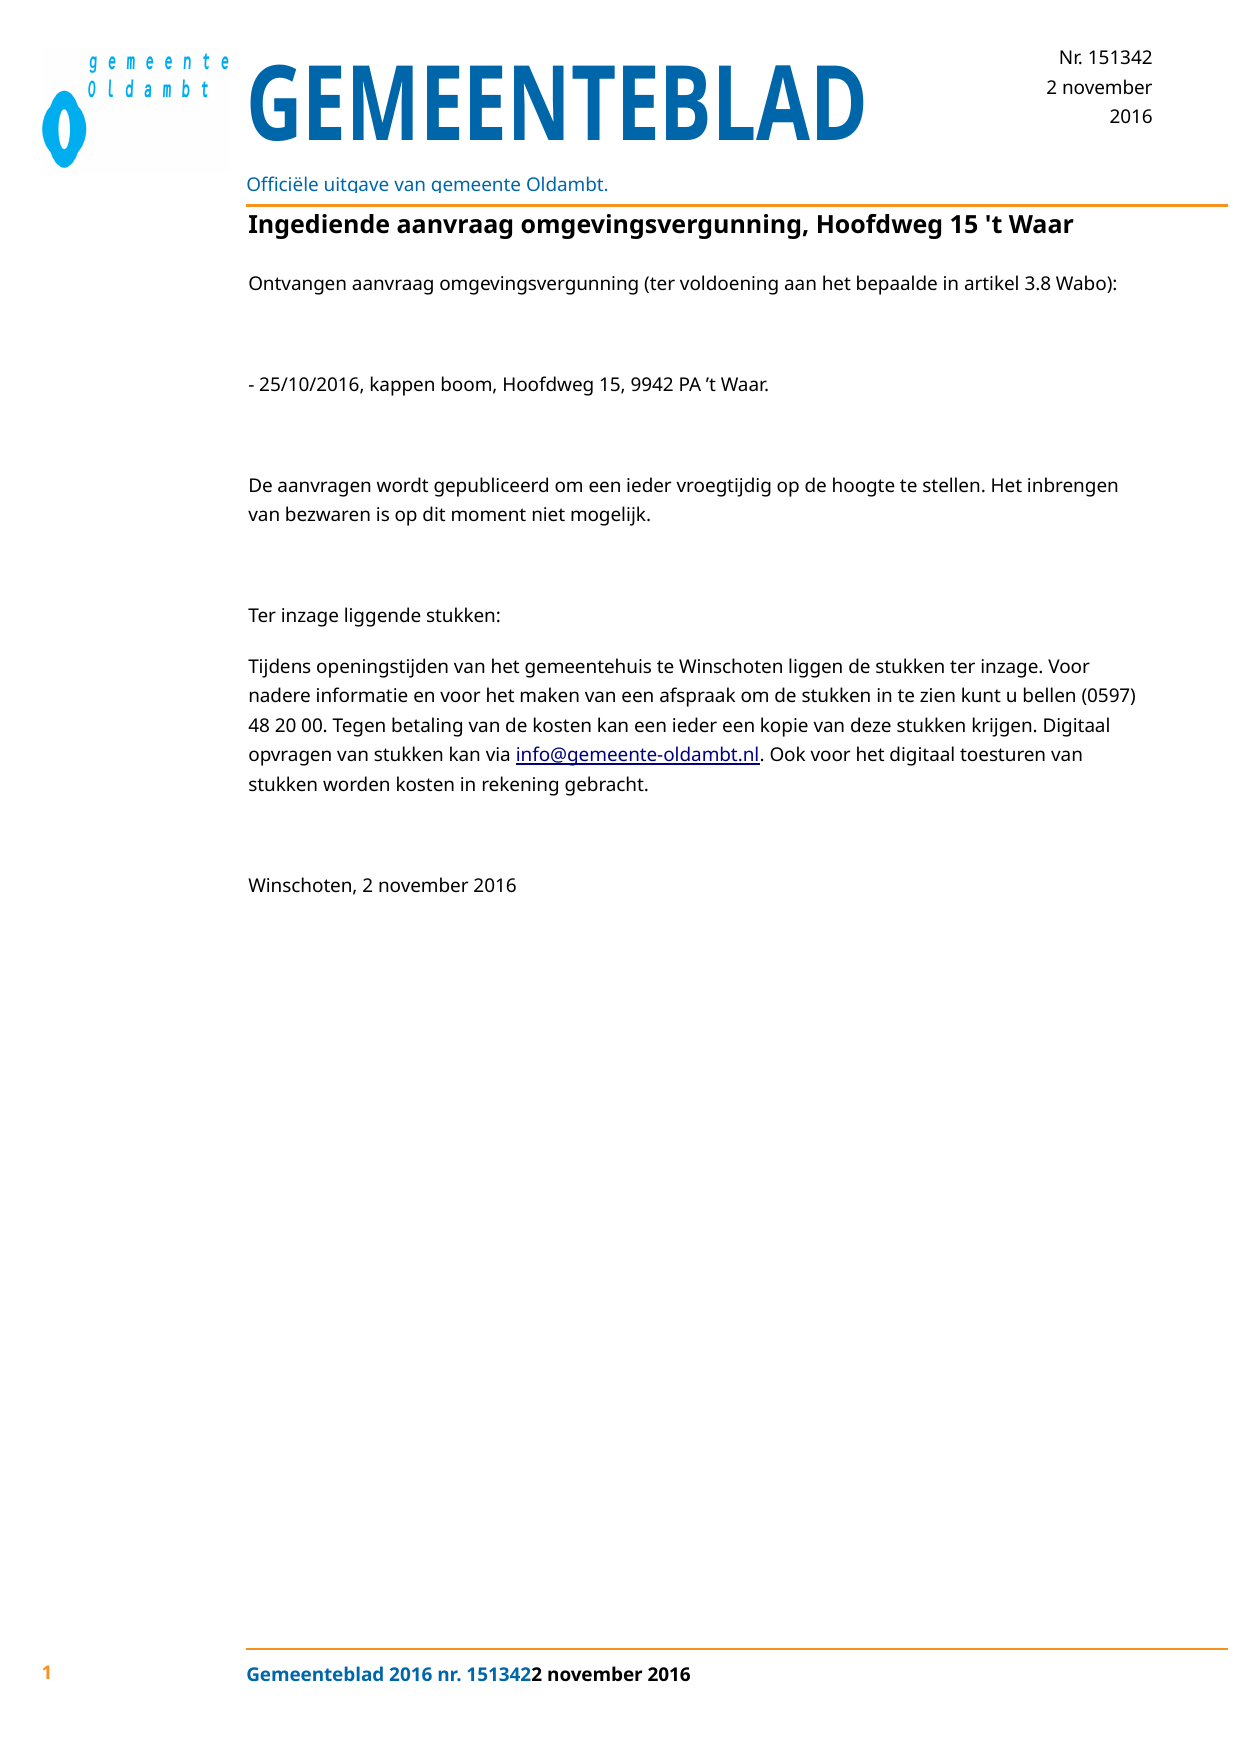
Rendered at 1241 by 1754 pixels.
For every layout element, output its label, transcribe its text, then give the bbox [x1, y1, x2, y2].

text - 25/10/2016, kappen boom, Hoofdweg 15, 9942 PA ’t Waar. [248, 371, 1152, 397]
picture [41, 47, 231, 172]
text Tijdens openingstijden van het gemeentehuis te Winschoten liggen de stukken ter inzage. Voor nadere informatie en voor het maken van een afspraak om de stukken in te zien kunt u bellen (0597) 48 20 00. Tegen betaling van de kosten kan een ieder een kopie van deze stukken krijgen. Digitaal opvragen van stukken kan via info@gemeente-oldambt.nl. Ook voor het digitaal toesturen van stukken worden kosten in rekening gebracht. [248, 653, 1152, 797]
text Ingediende aanvraag omgevingsvergunning, Hoofdweg 15 't Waar [248, 207, 1152, 241]
text Winschoten, 2 november 2016 [248, 872, 1152, 898]
text Ontvangen aanvraag omgevingsvergunning (ter voldoening aan het bepaalde in artikel 3.8 Wabo): [248, 270, 1152, 296]
text De aanvragen wordt gepubliceerd om een ieder vroegtijdig op de hoogte te stellen. Het inbrengen van bezwaren is op dit moment niet mogelijk. [248, 472, 1152, 527]
text Ter inzage liggende stukken: [248, 602, 1152, 628]
